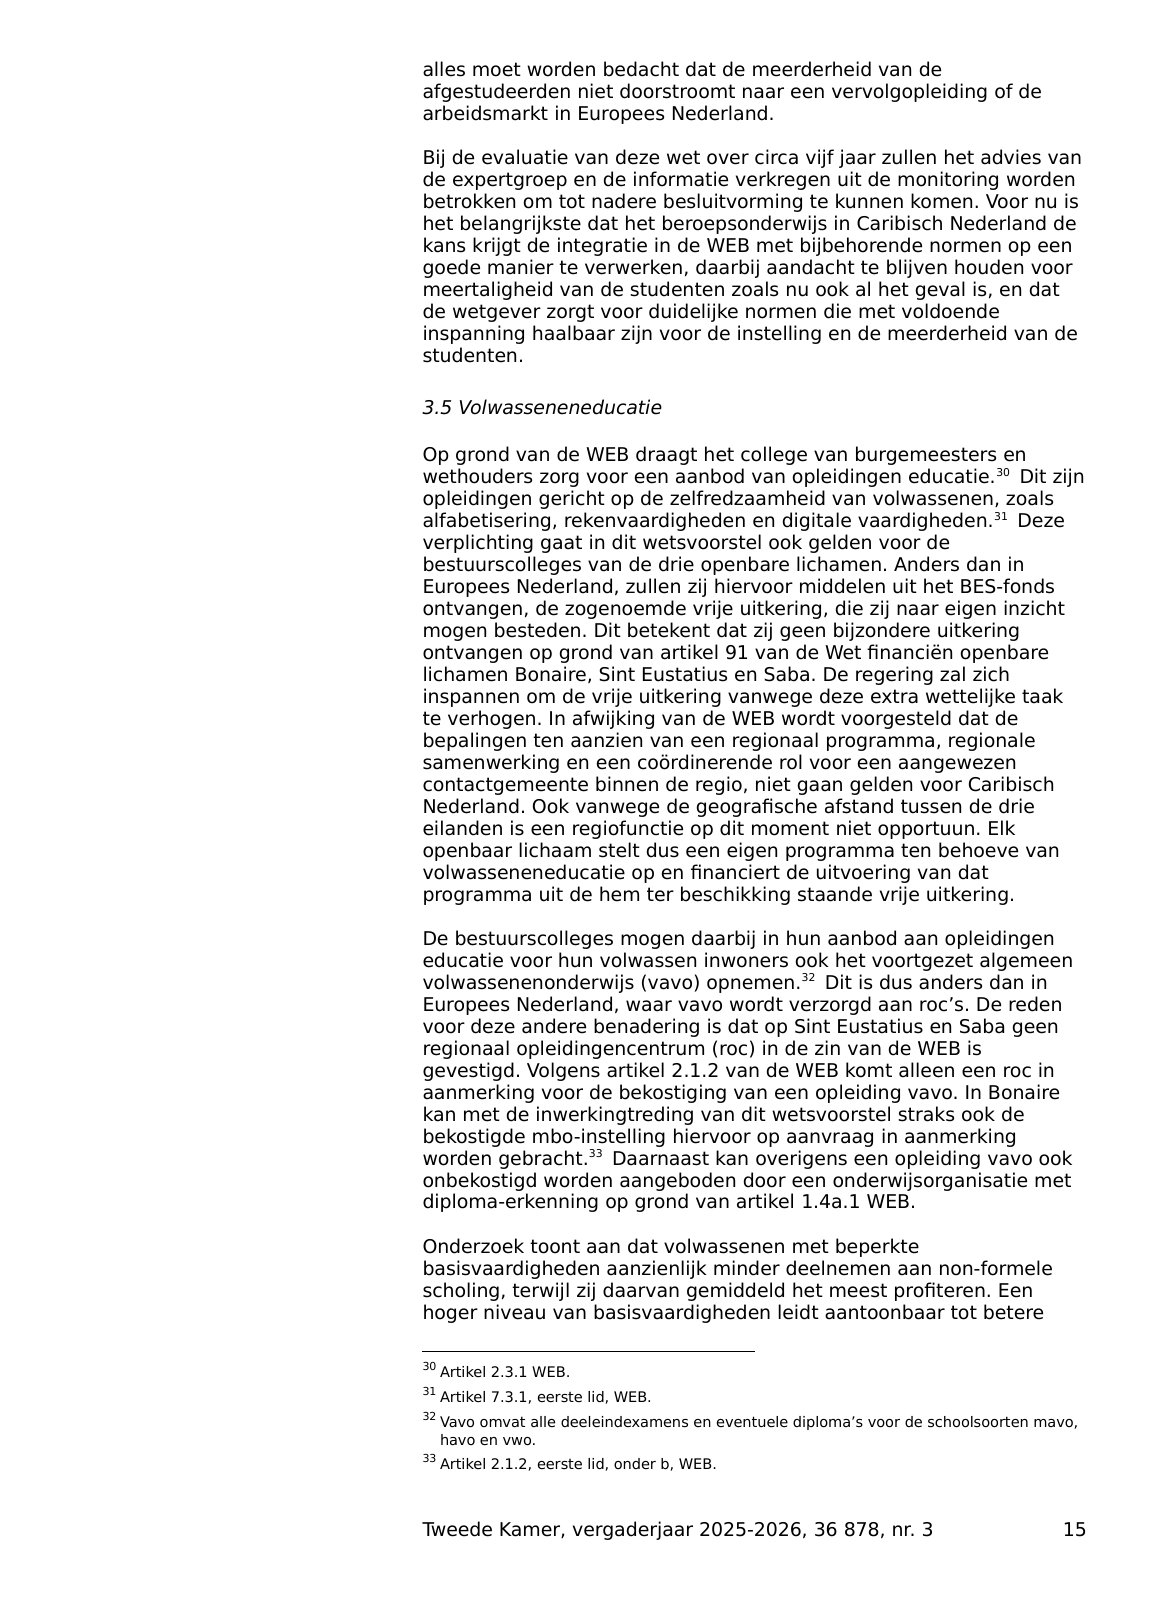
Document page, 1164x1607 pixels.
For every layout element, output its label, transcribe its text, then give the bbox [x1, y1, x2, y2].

subtitle 3.5 Volwasseneneducatie [422, 397, 1087, 419]
text Artikel 7.3.1, eerste lid, WEB. [422, 1385, 1087, 1407]
text alles moet worden bedacht dat de meerderheid van de afgestudeerden niet doorstroomt naar een vervolgopleiding of de arbeidsmarkt in Europees Nederland. [422, 59, 1087, 125]
text Artikel 2.3.1 WEB. [422, 1360, 1087, 1382]
text Vavo omvat alle deeleindexamens en eventuele diploma’s voor de schoolsoorten mavo, havo en vwo. [422, 1410, 1087, 1449]
text Op grond van de WEB draagt het college van burgemeesters en wethouders zorg voor een aanbod van opleidingen educatie. Dit zijn opleidingen gericht op de zelfredzaamheid van volwassenen, zoals alfabetisering, rekenvaardigheden en digitale vaardigheden. Deze verplichting gaat in dit wetsvoorstel ook gelden voor de bestuurscolleges van de drie openbare lichamen. Anders dan in Europees Nederland, zullen zij hiervoor middelen uit het BES-fonds ontvangen, de zogenoemde vrije uitkering, die zij naar eigen inzicht mogen besteden. Dit betekent dat zij geen bijzondere uitkering ontvangen op grond van artikel 91 van de Wet financiën openbare lichamen Bonaire, Sint Eustatius en Saba. De regering zal zich inspannen om de vrije uitkering vanwege deze extra wettelijke taak te verhogen. In afwijking van de WEB wordt voorgesteld dat de bepalingen ten aanzien van een regionaal programma, regionale samenwerking en een coördinerende rol voor een aangewezen contactgemeente binnen de regio, niet gaan gelden voor Caribisch Nederland. Ook vanwege de geografische afstand tussen de drie eilanden is een regiofunctie op dit moment niet opportuun. Elk openbaar lichaam stelt dus een eigen programma ten behoeve van volwasseneneducatie op en financiert de uitvoering van dat programma uit de hem ter beschikking staande vrije uitkering. [422, 444, 1087, 906]
text Onderzoek toont aan dat volwassenen met beperkte basisvaardigheden aanzienlijk minder deelnemen aan non-formele scholing, terwijl zij daarvan gemiddeld het meest profiteren. Een hoger niveau van basisvaardigheden leidt aantoonbaar tot betere [422, 1236, 1087, 1323]
text De bestuurscolleges mogen daarbij in hun aanbod aan opleidingen educatie voor hun volwassen inwoners ook het voortgezet algemeen volwassenenonderwijs (vavo) opnemen. Dit is dus anders dan in Europees Nederland, waar vavo wordt verzorgd aan roc’s. De reden voor deze andere benadering is dat op Sint Eustatius en Saba geen regionaal opleidingencentrum (roc) in de zin van de WEB is gevestigd. Volgens artikel 2.1.2 van de WEB komt alleen een roc in aanmerking voor de bekostiging van een opleiding vavo. In Bonaire kan met de inwerkingtreding van dit wetsvoorstel straks ook de bekostigde mbo-instelling hiervoor op aanvraag in aanmerking worden gebracht. Daarnaast kan overigens een opleiding vavo ook onbekostigd worden aangeboden door een onderwijsorganisatie met diploma-erkenning op grond van artikel 1.4a.1 WEB. [422, 928, 1087, 1213]
text Bij de evaluatie van deze wet over circa vijf jaar zullen het advies van de expertgroep en de informatie verkregen uit de monitoring worden betrokken om tot nadere besluitvorming te kunnen komen. Voor nu is het belangrijkste dat het beroepsonderwijs in Caribisch Nederland de kans krijgt de integratie in de WEB met bijbehorende normen op een goede manier te verwerken, daarbij aandacht te blijven houden voor meertaligheid van de studenten zoals nu ook al het geval is, en dat de wetgever zorgt voor duidelijke normen die met voldoende inspanning haalbaar zijn voor de instelling en de meerderheid van de studenten. [422, 147, 1087, 367]
text Artikel 2.1.2, eerste lid, onder b, WEB. [422, 1452, 1087, 1474]
